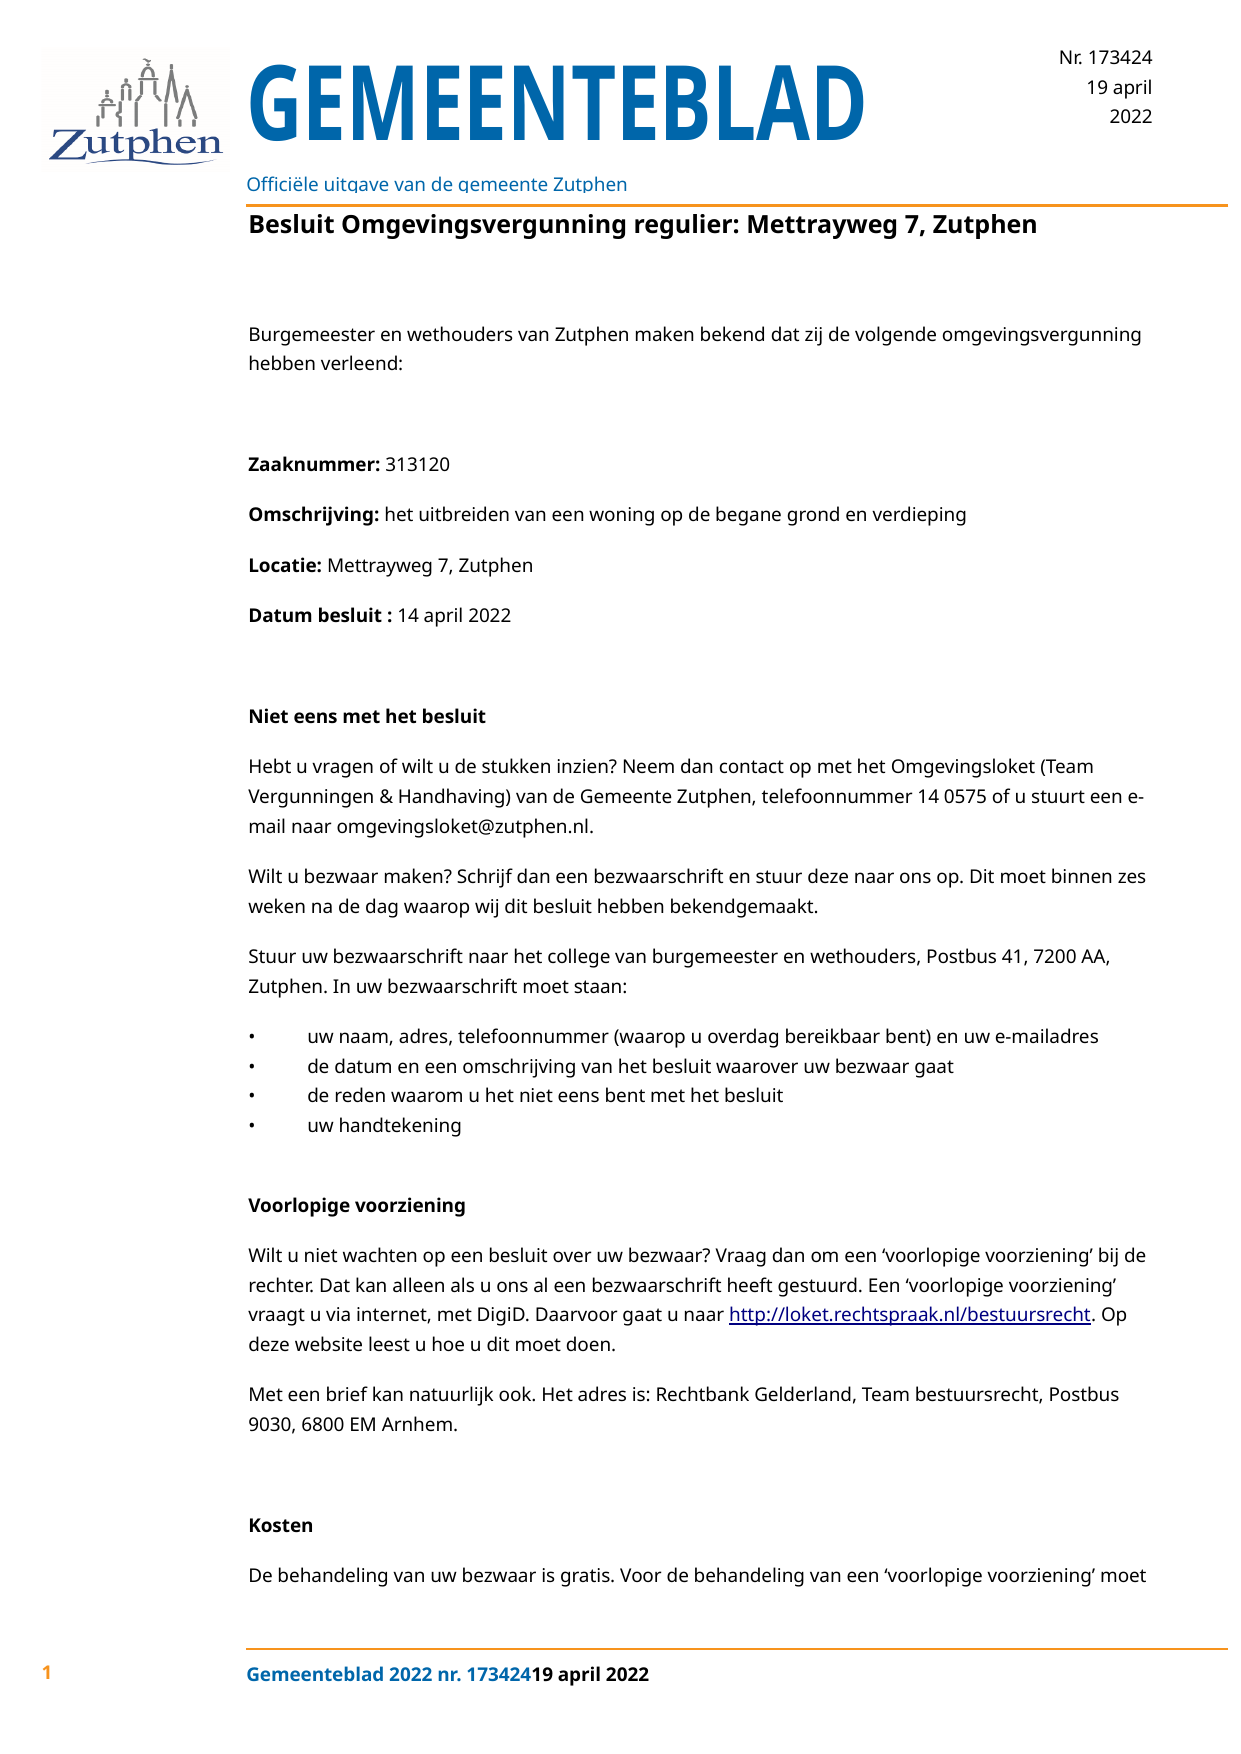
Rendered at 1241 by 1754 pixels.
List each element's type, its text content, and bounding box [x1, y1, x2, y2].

list uw handtekening [248, 1112, 1152, 1138]
list uw naam, adres, telefoonnummer (waarop u overdag bereikbaar bent) en uw e-mailadres [248, 1023, 1152, 1049]
list de reden waarom u het niet eens bent met het besluit [248, 1082, 1152, 1108]
text Met een brief kan natuurlijk ook. Het adres is: Rechtbank Gelderland, Team bestuursrecht, Postbus 9030, 6800 EM Arnhem. [248, 1382, 1152, 1437]
text Stuur uw bezwaarschrift naar het college van burgemeester en wethouders, Postbus 41, 7200 AA, Zutphen. In uw bezwaarschrift moet staan: [248, 943, 1152, 998]
text Niet eens met het besluit [248, 703, 1152, 729]
text Kosten [248, 1512, 1152, 1538]
list de datum en een omschrijving van het besluit waarover uw bezwaar gaat [248, 1053, 1152, 1078]
picture [41, 47, 231, 172]
text Hebt u vragen of wilt u de stukken inzien? Neem dan contact op met het Omgevingsloket (Team Vergunningen & Handhaving) van de Gemeente Zutphen, telefoonnummer 14 0575 of u stuurt een e-mail naar omgevingsloket@zutphen.nl. [248, 754, 1152, 838]
text Omschrijving: het uitbreiden van een woning op de begane grond en verdieping [248, 502, 1152, 527]
text Voorlopige voorziening [248, 1192, 1152, 1218]
text Locatie: Mettrayweg 7, Zutphen [248, 552, 1152, 578]
text De behandeling van uw bezwaar is gratis. Voor de behandeling van een ‘voorlopige voorziening’ moet [248, 1562, 1152, 1588]
text Zaaknummer: 313120 [248, 451, 1152, 477]
text Besluit Omgevingsvergunning regulier: Mettrayweg 7, Zutphen [248, 207, 1152, 241]
text Burgemeester en wethouders van Zutphen maken bekend dat zij de volgende omgevingsvergunning hebben verleend: [248, 321, 1152, 376]
text Wilt u bezwaar maken? Schrijf dan een bezwaarschrift en stuur deze naar ons op. Dit moet binnen zes weken na de dag waarop wij dit besluit hebben bekendgemaakt. [248, 863, 1152, 918]
text Datum besluit : 14 april 2022 [248, 602, 1152, 628]
text Wilt u niet wachten op een besluit over uw bezwaar? Vraag dan om een ‘voorlopige voorziening’ bij de rechter. Dat kan alleen als u ons al een bezwaarschrift heeft gestuurd. Een ‘voorlopige voorziening’ vraagt u via internet, met DigiD. Daarvoor gaat u naar http://loket.rechtspraak.nl/bestuursrecht. Op deze website leest u hoe u dit moet doen. [248, 1242, 1152, 1357]
